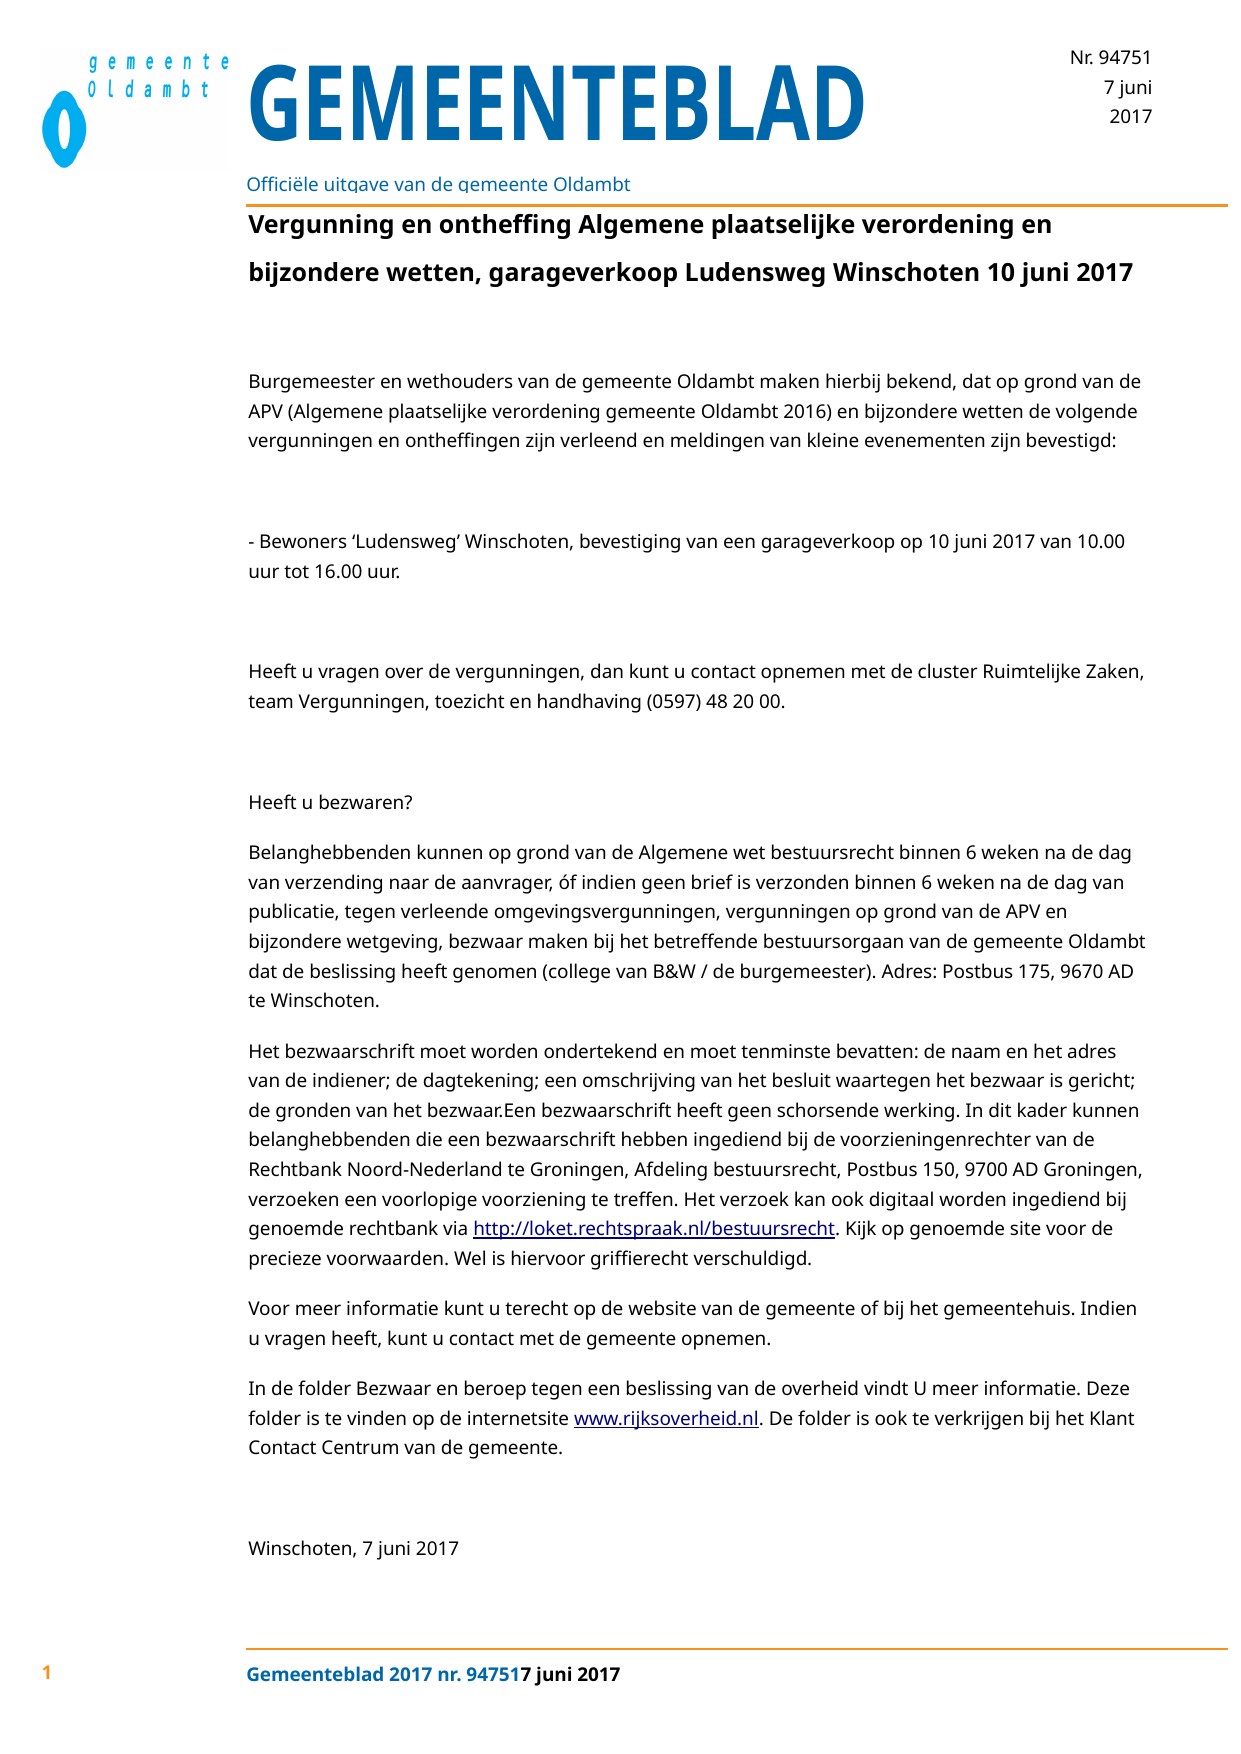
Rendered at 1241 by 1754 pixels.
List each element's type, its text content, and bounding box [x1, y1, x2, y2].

text Heeft u vragen over de vergunningen, dan kunt u contact opnemen met de cluster Ruimtelijke Zaken, team Vergunningen, toezicht en handhaving (0597) 48 20 00. [248, 659, 1152, 714]
text Vergunning en ontheffing Algemene plaatselijke verordening en bijzondere wetten, garageverkoop Ludensweg Winschoten 10 juni 2017 [248, 207, 1152, 288]
text Heeft u bezwaren? [248, 789, 1152, 815]
picture [41, 47, 231, 172]
text Burgemeester en wethouders van de gemeente Oldambt maken hierbij bekend, dat op grond van de APV (Algemene plaatselijke verordening gemeente Oldambt 2016) en bijzondere wetten de volgende vergunningen en ontheffingen zijn verleend en meldingen van kleine evenementen zijn bevestigd: [248, 368, 1152, 453]
text In de folder Bezwaar en beroep tegen een beslissing van de overheid vindt U meer informatie. Deze folder is te vinden op de internetsite www.rijksoverheid.nl. De folder is ook te verkrijgen bij het Klant Contact Centrum van de gemeente. [248, 1375, 1152, 1460]
text Het bezwaarschrift moet worden ondertekend en moet tenminste bevatten: de naam en het adres van de indiener; de dagtekening; een omschrijving van het besluit waartegen het bezwaar is gericht; de gronden van het bezwaar.Een bezwaarschrift heeft geen schorsende werking. In dit kader kunnen belanghebbenden die een bezwaarschrift hebben ingediend bij de voorzieningenrechter van de Rechtbank Noord-Nederland te Groningen, Afdeling bestuursrecht, Postbus 150, 9700 AD Groningen, verzoeken een voorlopige voorziening te treffen. Het verzoek kan ook digitaal worden ingediend bij genoemde rechtbank via http://loket.rechtspraak.nl/bestuursrecht. Kijk op genoemde site voor de precieze voorwaarden. Wel is hiervoor griffierecht verschuldigd. [248, 1038, 1152, 1271]
text Voor meer informatie kunt u terecht op de website van de gemeente of bij het gemeentehuis. Indien u vragen heeft, kunt u contact met de gemeente opnemen. [248, 1295, 1152, 1351]
text - Bewoners ‘Ludensweg’ Winschoten, bevestiging van een garageverkoop op 10 juni 2017 van 10.00 uur tot 16.00 uur. [248, 528, 1152, 584]
text Winschoten, 7 juni 2017 [248, 1535, 1152, 1561]
text Belanghebbenden kunnen op grond van de Algemene wet bestuursrecht binnen 6 weken na de dag van verzending naar de aanvrager, óf indien geen brief is verzonden binnen 6 weken na de dag van publicatie, tegen verleende omgevingsvergunningen, vergunningen op grond van de APV en bijzondere wetgeving, bezwaar maken bij het betreffende bestuursorgaan van de gemeente Oldambt dat de beslissing heeft genomen (college van B&W / de burgemeester). Adres: Postbus 175, 9670 AD te Winschoten. [248, 839, 1152, 1013]
